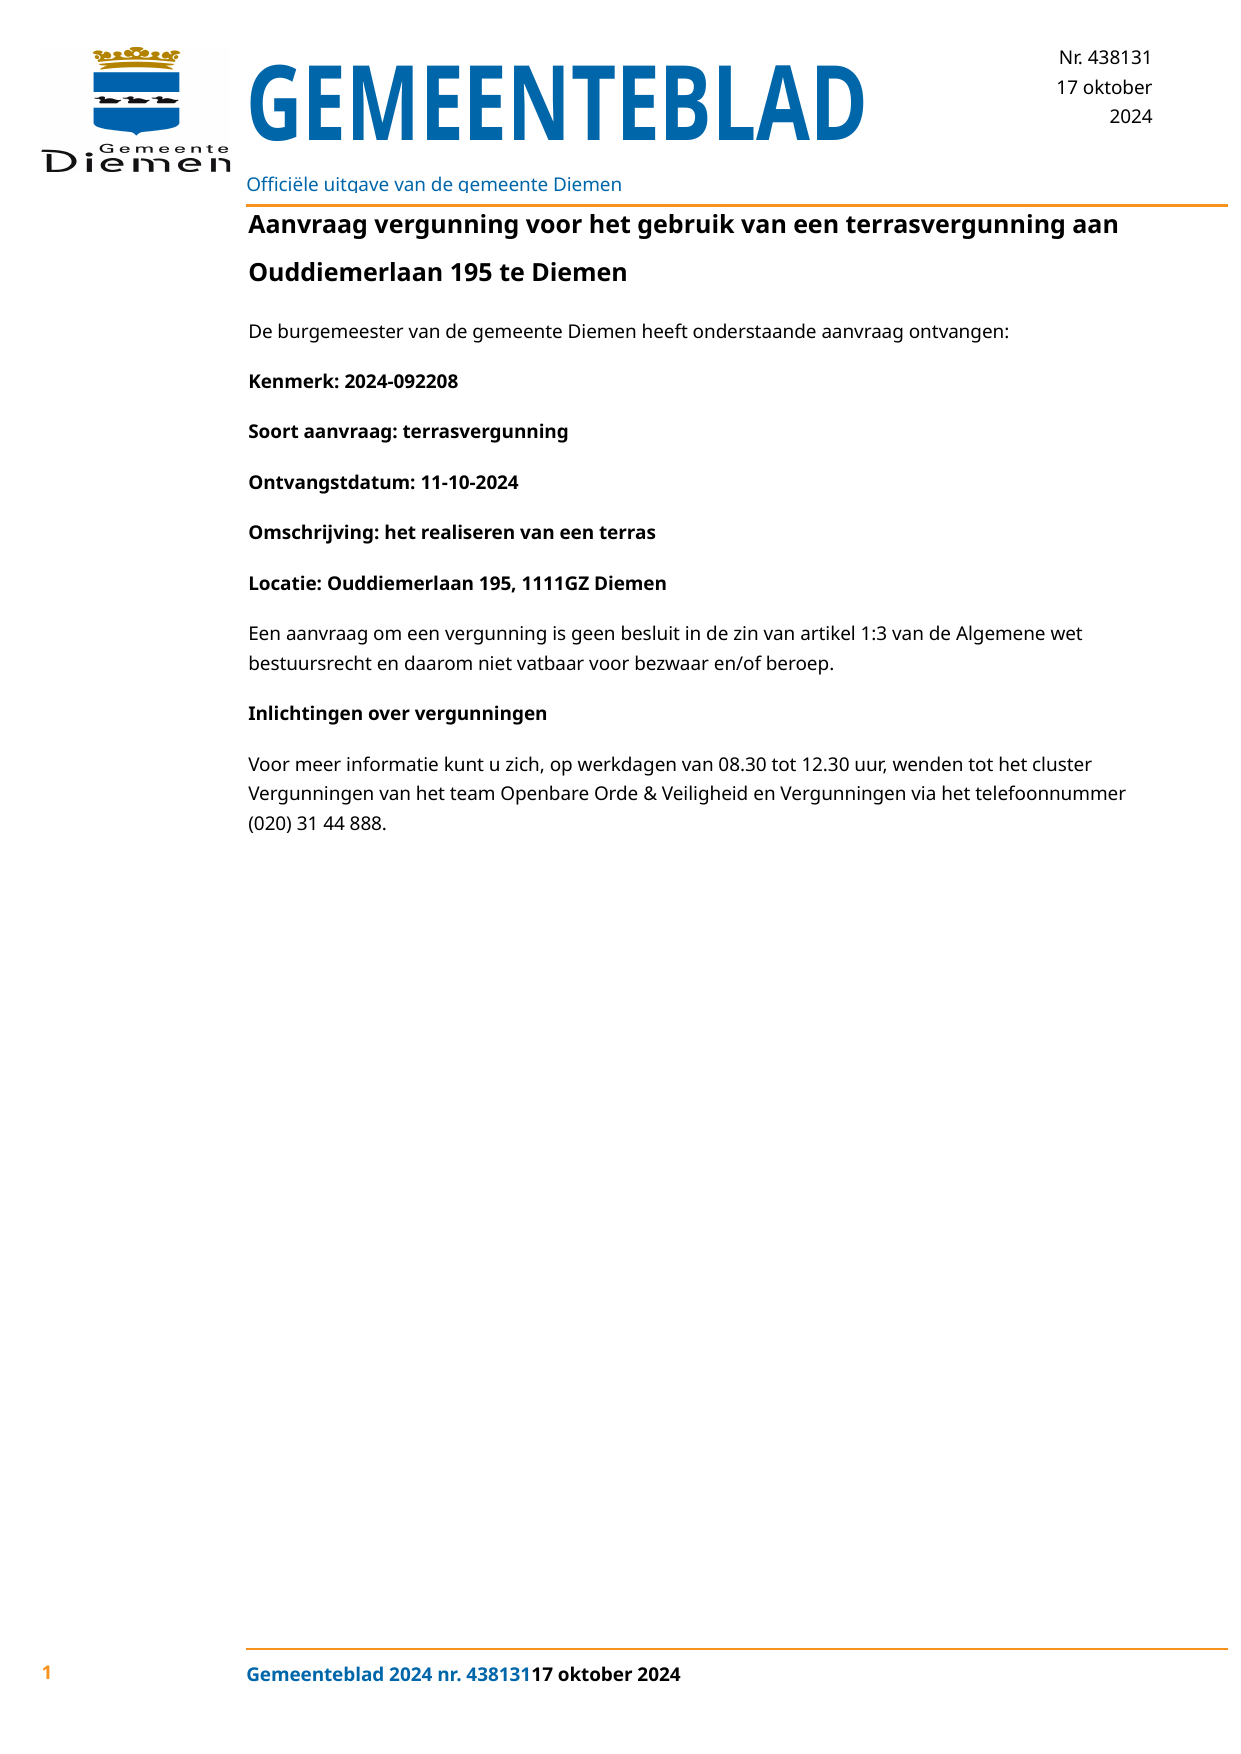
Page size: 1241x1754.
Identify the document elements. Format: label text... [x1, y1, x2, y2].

text Locatie: Ouddiemerlaan 195, 1111GZ Diemen [248, 570, 1152, 596]
text Soort aanvraag: terrasvergunning [248, 419, 1152, 444]
text Voor meer informatie kunt u zich, op werkdagen van 08.30 tot 12.30 uur, wenden tot het cluster Vergunningen van het team Openbare Orde & Veiligheid en Vergunningen via het telefoonnummer (020) 31 44 888. [248, 751, 1152, 836]
text De burgemeester van de gemeente Diemen heeft onderstaande aanvraag ontvangen: [248, 318, 1152, 344]
picture [41, 47, 231, 172]
text Inlichtingen over vergunningen [248, 700, 1152, 726]
text Omschrijving: het realiseren van een terras [248, 519, 1152, 545]
text Ontvangstdatum: 11-10-2024 [248, 469, 1152, 495]
text Aanvraag vergunning voor het gebruik van een terrasvergunning aan Ouddiemerlaan 195 te Diemen [248, 207, 1152, 288]
text Een aanvraag om een vergunning is geen besluit in de zin van artikel 1:3 van de Algemene wet bestuursrecht en daarom niet vatbaar voor bezwaar en/of beroep. [248, 620, 1152, 676]
text Kenmerk: 2024-092208 [248, 368, 1152, 394]
